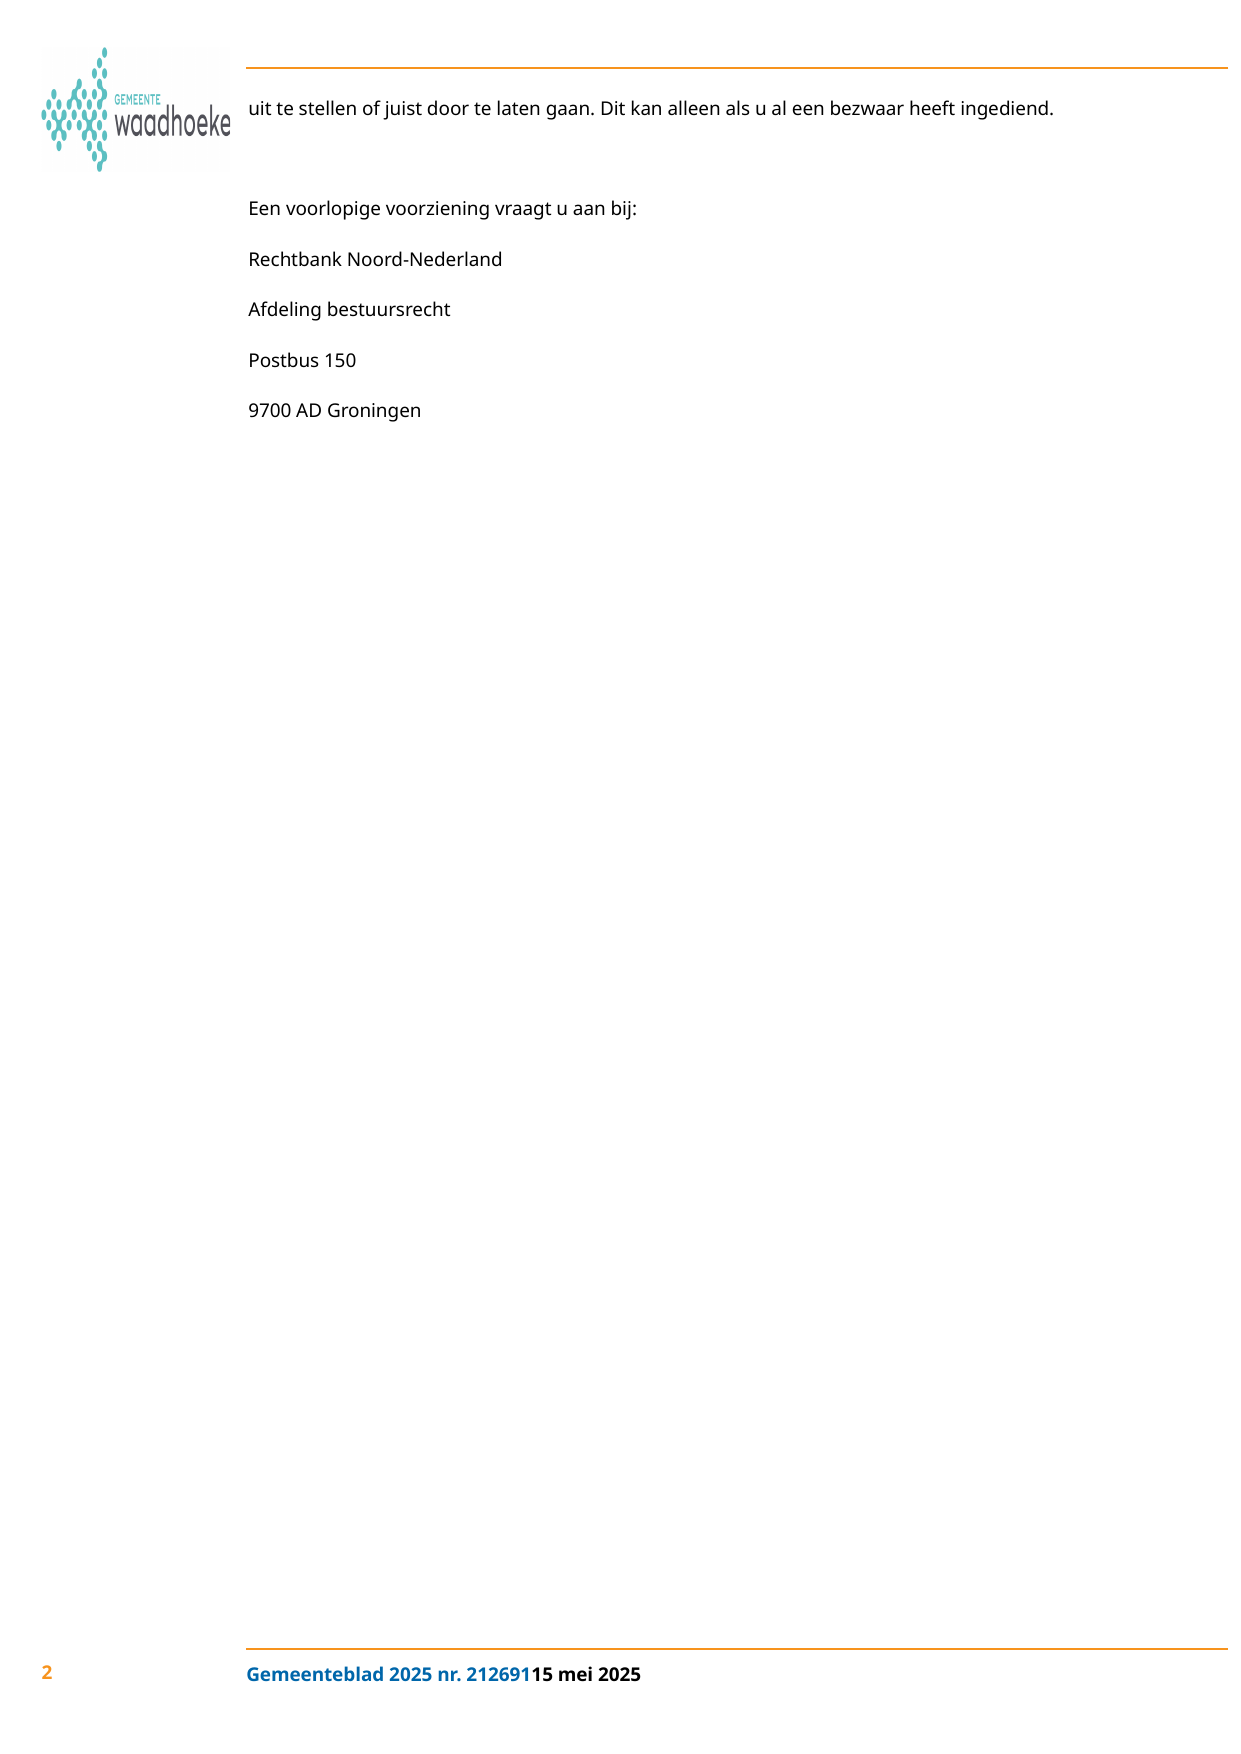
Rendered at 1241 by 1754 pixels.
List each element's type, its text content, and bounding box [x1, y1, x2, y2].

text Afdeling bestuursrecht [248, 296, 1152, 322]
text uit te stellen of juist door te laten gaan. Dit kan alleen als u al een bezwaar heeft ingediend. [248, 95, 1152, 121]
text Een voorlopige voorziening vraagt u aan bij: [248, 196, 1152, 221]
text Rechtbank Noord-Nederland [248, 246, 1152, 272]
picture [41, 47, 231, 172]
text 9700 AD Groningen [248, 397, 1152, 423]
text Postbus 150 [248, 347, 1152, 373]
